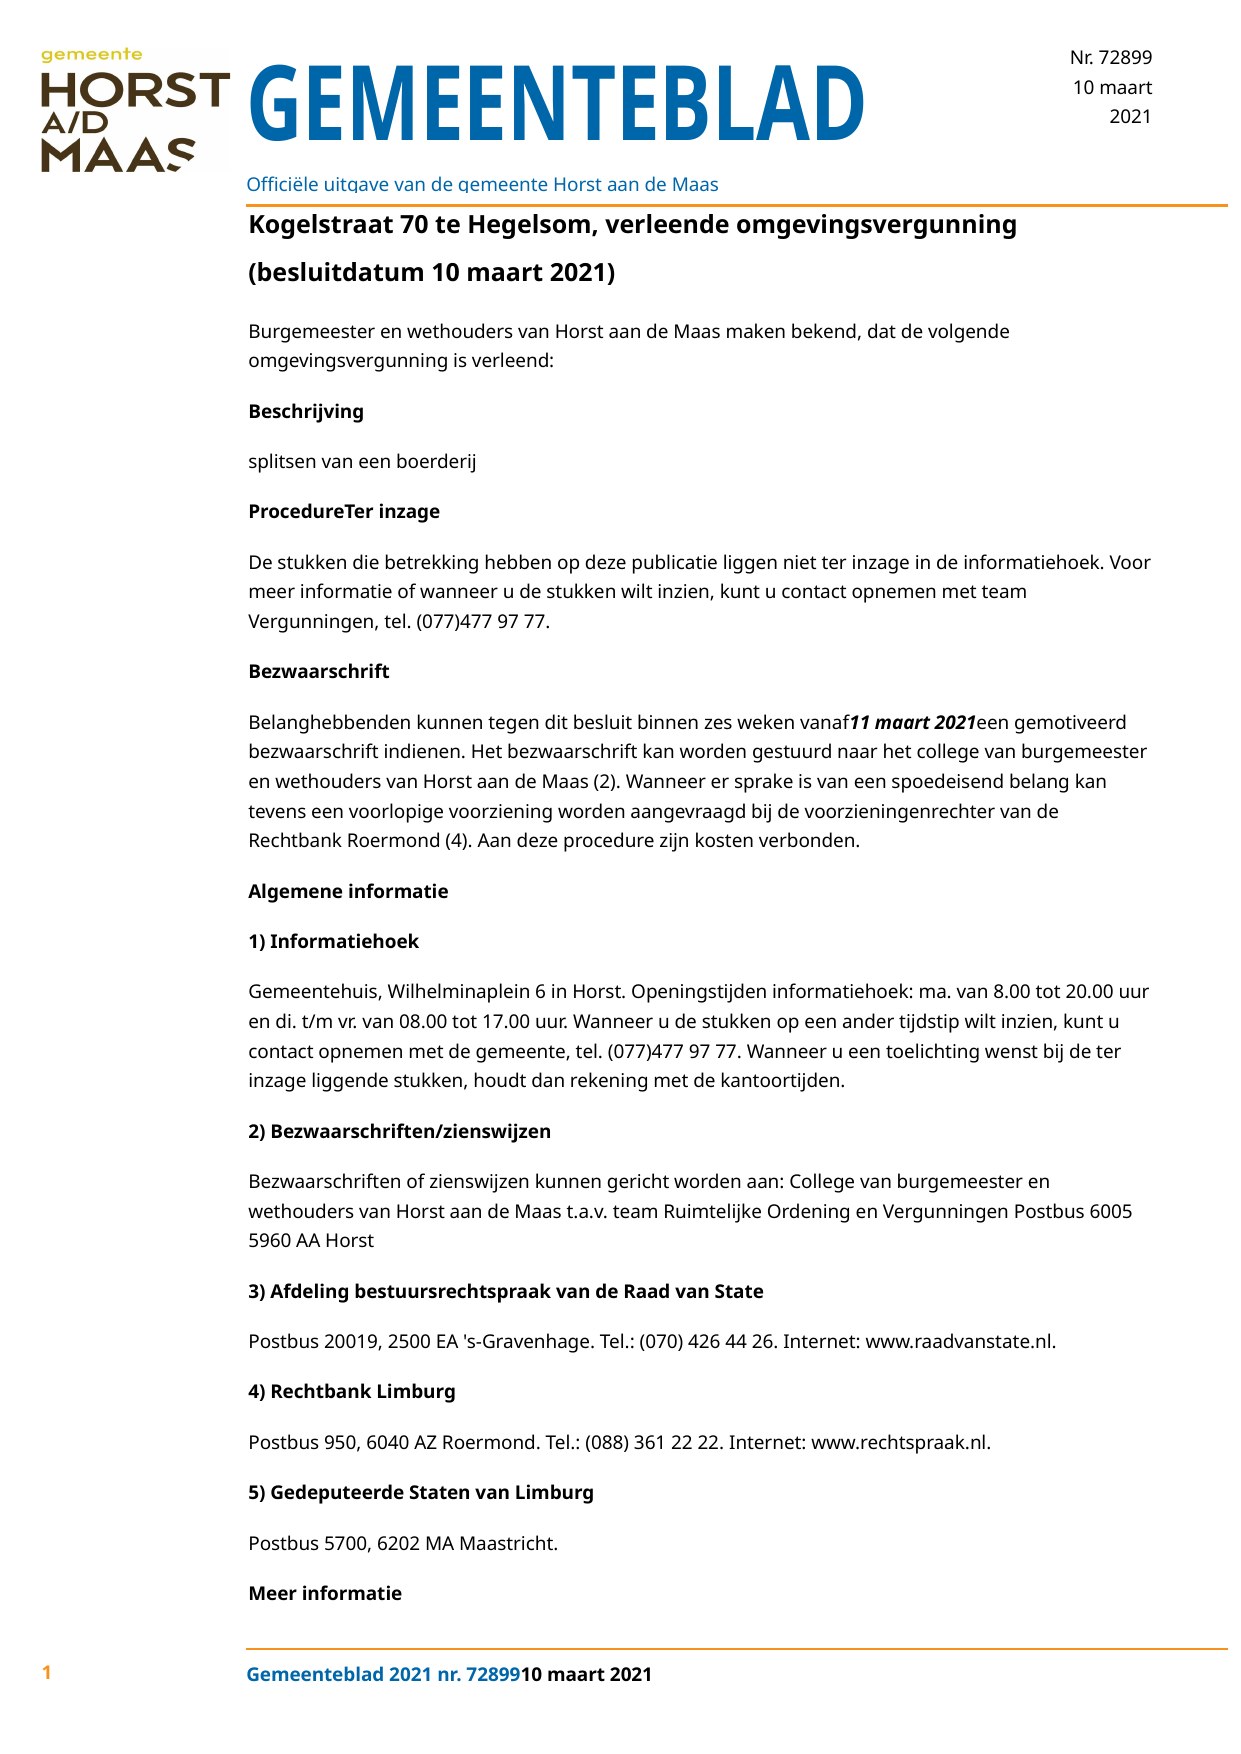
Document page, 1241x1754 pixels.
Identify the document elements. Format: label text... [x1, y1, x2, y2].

text Algemene informatie [248, 878, 1152, 904]
picture [41, 47, 231, 172]
text 2) Bezwaarschriften/zienswijzen [248, 1118, 1152, 1144]
text Belanghebbenden kunnen tegen dit besluit binnen zes weken vanaf11 maart 2021een gemotiveerd bezwaarschrift indienen. Het bezwaarschrift kan worden gestuurd naar het college van burgemeester en wethouders van Horst aan de Maas (2). Wanneer er sprake is van een spoedeisend belang kan tevens een voorlopige voorziening worden aangevraagd bij de voorzieningenrechter van de Rechtbank Roermond (4). Aan deze procedure zijn kosten verbonden. [248, 709, 1152, 853]
text ProcedureTer inzage [248, 499, 1152, 524]
text Bezwaarschrift [248, 659, 1152, 684]
text Kogelstraat 70 te Hegelsom, verleende omgevingsvergunning (besluitdatum 10 maart 2021) [248, 207, 1152, 288]
text De stukken die betrekking hebben op deze publicatie liggen niet ter inzage in de informatiehoek. Voor meer informatie of wanneer u de stukken wilt inzien, kunt u contact opnemen met team Vergunningen, tel. (077)477 97 77. [248, 549, 1152, 634]
text Bezwaarschriften of zienswijzen kunnen gericht worden aan: College van burgemeester en wethouders van Horst aan de Maas t.a.v. team Ruimtelijke Ordening en Vergunningen Postbus 6005 5960 AA Horst [248, 1168, 1152, 1253]
text Postbus 950, 6040 AZ Roermond. Tel.: (088) 361 22 22. Internet: www.rechtspraak.nl. [248, 1429, 1152, 1455]
text Postbus 20019, 2500 EA 's-Gravenhage. Tel.: (070) 426 44 26. Internet: www.raadvanstate.nl. [248, 1328, 1152, 1354]
text 4) Rechtbank Limburg [248, 1379, 1152, 1404]
text Meer informatie [248, 1580, 1152, 1606]
text Beschrijving [248, 398, 1152, 424]
text Gemeentehuis, Wilhelminaplein 6 in Horst. Openingstijden informatiehoek: ma. van 8.00 tot 20.00 uur en di. t/m vr. van 08.00 tot 17.00 uur. Wanneer u de stukken op een ander tijdstip wilt inzien, kunt u contact opnemen met de gemeente, tel. (077)477 97 77. Wanneer u een toelichting wenst bij de ter inzage liggende stukken, houdt dan rekening met de kantoortijden. [248, 979, 1152, 1093]
text 5) Gedeputeerde Staten van Limburg [248, 1479, 1152, 1505]
text 3) Afdeling bestuursrechtspraak van de Raad van State [248, 1278, 1152, 1304]
text splitsen van een boerderij [248, 448, 1152, 474]
text Postbus 5700, 6202 MA Maastricht. [248, 1530, 1152, 1556]
text Burgemeester en wethouders van Horst aan de Maas maken bekend, dat de volgende omgevingsvergunning is verleend: [248, 318, 1152, 373]
text 1) Informatiehoek [248, 928, 1152, 954]
